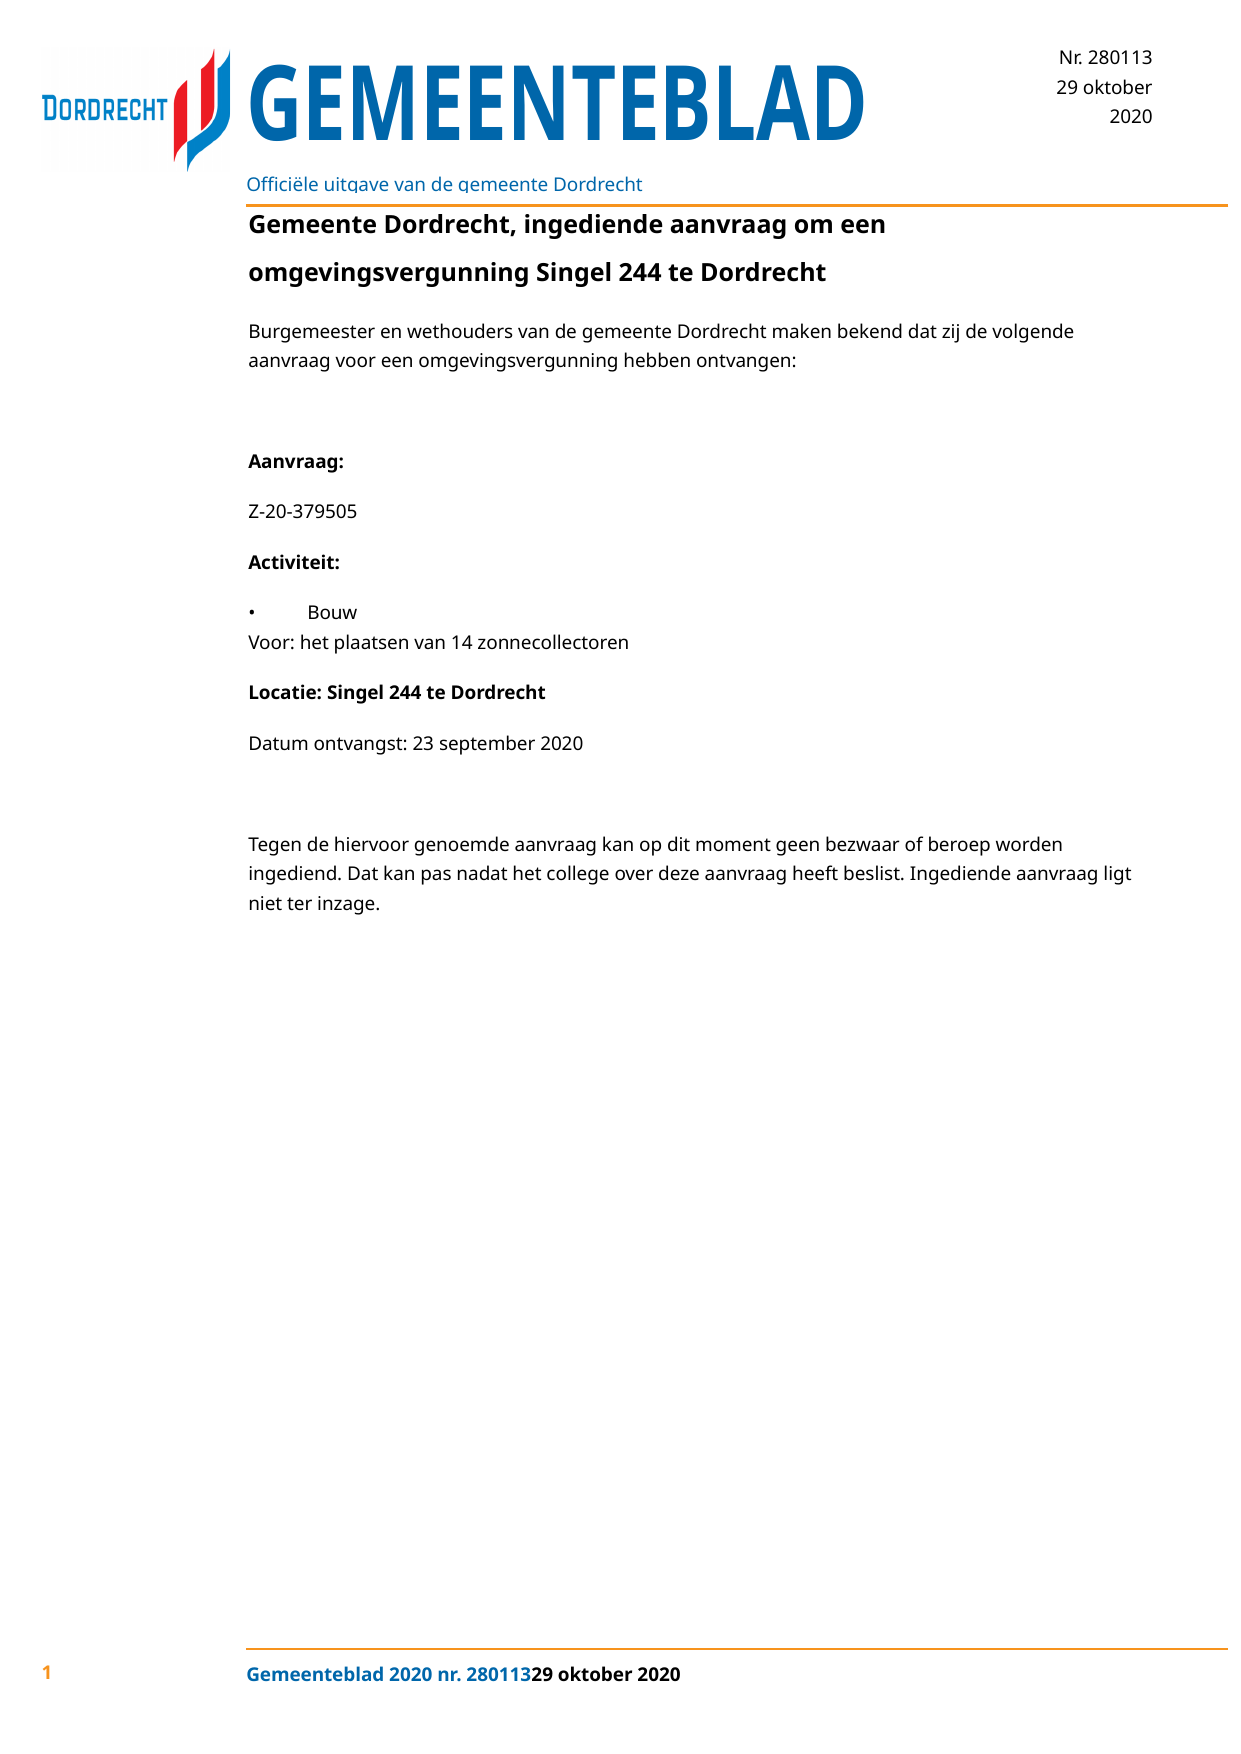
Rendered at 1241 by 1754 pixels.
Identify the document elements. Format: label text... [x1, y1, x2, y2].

text Aanvraag: [248, 448, 1152, 474]
picture [41, 47, 231, 172]
text Locatie: Singel 244 te Dordrecht [248, 679, 1152, 705]
list Bouw [248, 599, 1152, 625]
text Activiteit: [248, 549, 1152, 575]
text Datum ontvangst: 23 september 2020 [248, 730, 1152, 756]
text Z-20-379505 [248, 499, 1152, 524]
text Gemeente Dordrecht, ingediende aanvraag om een omgevingsvergunning Singel 244 te Dordrecht [248, 207, 1152, 288]
text Burgemeester en wethouders van de gemeente Dordrecht maken bekend dat zij de volgende aanvraag voor een omgevingsvergunning hebben ontvangen: [248, 318, 1152, 373]
text Voor: het plaatsen van 14 zonnecollectoren [248, 629, 1152, 655]
text Tegen de hiervoor genoemde aanvraag kan op dit moment geen bezwaar of beroep worden ingediend. Dat kan pas nadat het college over deze aanvraag heeft beslist. Ingediende aanvraag ligt niet ter inzage. [248, 831, 1152, 916]
